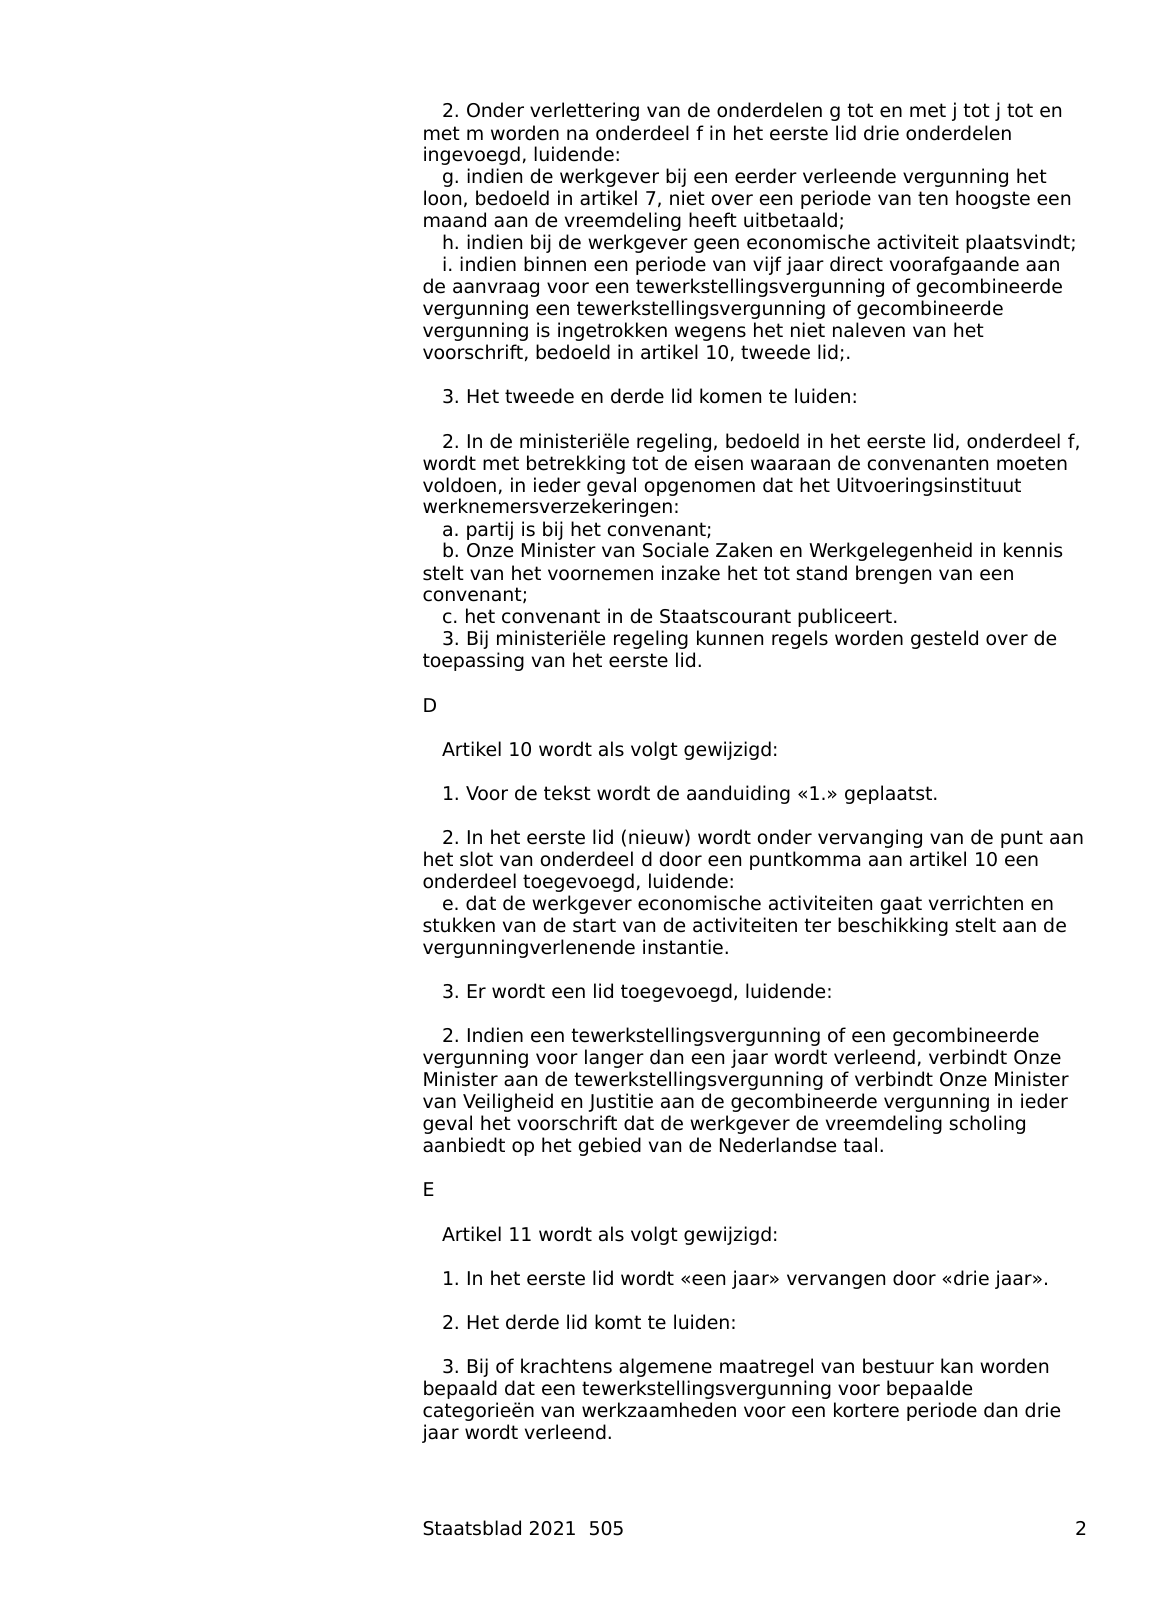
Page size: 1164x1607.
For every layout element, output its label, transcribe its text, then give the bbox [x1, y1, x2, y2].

text E [422, 1179, 1087, 1201]
text g. indien de werkgever bij een eerder verleende vergunning het loon, bedoeld in artikel 7, niet over een periode van ten hoogste een maand aan de vreemdeling heeft uitbetaald; [422, 166, 1087, 232]
text 2. Indien een tewerkstellingsvergunning of een gecombineerde vergunning voor langer dan een jaar wordt verleend, verbindt Onze Minister aan de tewerkstellingsvergunning of verbindt Onze Minister van Veiligheid en Justitie aan de gecombineerde vergunning in ieder geval het voorschrift dat de werkgever de vreemdeling scholing aanbiedt op het gebied van de Nederlandse taal. [422, 1025, 1087, 1157]
text 3. Het tweede en derde lid komen te luiden: [422, 386, 1087, 408]
text Artikel 11 wordt als volgt gewijzigd: [422, 1223, 1087, 1245]
text 2. In het eerste lid (nieuw) wordt onder vervanging van de punt aan het slot van onderdeel d door een puntkomma aan artikel 10 een onderdeel toegevoegd, luidende: [422, 827, 1087, 893]
text Artikel 10 wordt als volgt gewijzigd: [422, 739, 1087, 761]
text 3. Bij ministeriële regeling kunnen regels worden gesteld over de toepassing van het eerste lid. [422, 628, 1087, 672]
text a. partij is bij het convenant; [422, 518, 1087, 540]
text 2. Het derde lid komt te luiden: [422, 1312, 1087, 1334]
text 3. Er wordt een lid toegevoegd, luidende: [422, 981, 1087, 1003]
text b. Onze Minister van Sociale Zaken en Werkgelegenheid in kennis stelt van het voornemen inzake het tot stand brengen van een convenant; [422, 540, 1087, 606]
text 3. Bij of krachtens algemene maatregel van bestuur kan worden bepaald dat een tewerkstellingsvergunning voor bepaalde categorieën van werkzaamheden voor een kortere periode dan drie jaar wordt verleend. [422, 1356, 1087, 1444]
text D [422, 694, 1087, 716]
text h. indien bij de werkgever geen economische activiteit plaatsvindt; [422, 232, 1087, 254]
text 1. In het eerste lid wordt «een jaar» vervangen door «drie jaar». [422, 1268, 1087, 1289]
text 2. In de ministeriële regeling, bedoeld in het eerste lid, onderdeel f, wordt met betrekking tot de eisen waaraan de convenanten moeten voldoen, in ieder geval opgenomen dat het Uitvoeringsinstituut werknemersverzekeringen: [422, 431, 1087, 518]
text 2. Onder verlettering van de onderdelen g tot en met j tot j tot en met m worden na onderdeel f in het eerste lid drie onderdelen ingevoegd, luidende: [422, 100, 1087, 166]
text e. dat de werkgever economische activiteiten gaat verrichten en stukken van de start van de activiteiten ter beschikking stelt aan de vergunningverlenende instantie. [422, 893, 1087, 959]
text c. het convenant in de Staatscourant publiceert. [422, 606, 1087, 628]
text 1. Voor de tekst wordt de aanduiding «1.» geplaatst. [422, 783, 1087, 805]
text i. indien binnen een periode van vijf jaar direct voorafgaande aan de aanvraag voor een tewerkstellingsvergunning of gecombineerde vergunning een tewerkstellingsvergunning of gecombineerde vergunning is ingetrokken wegens het niet naleven van het voorschrift, bedoeld in artikel 10, tweede lid;. [422, 254, 1087, 364]
